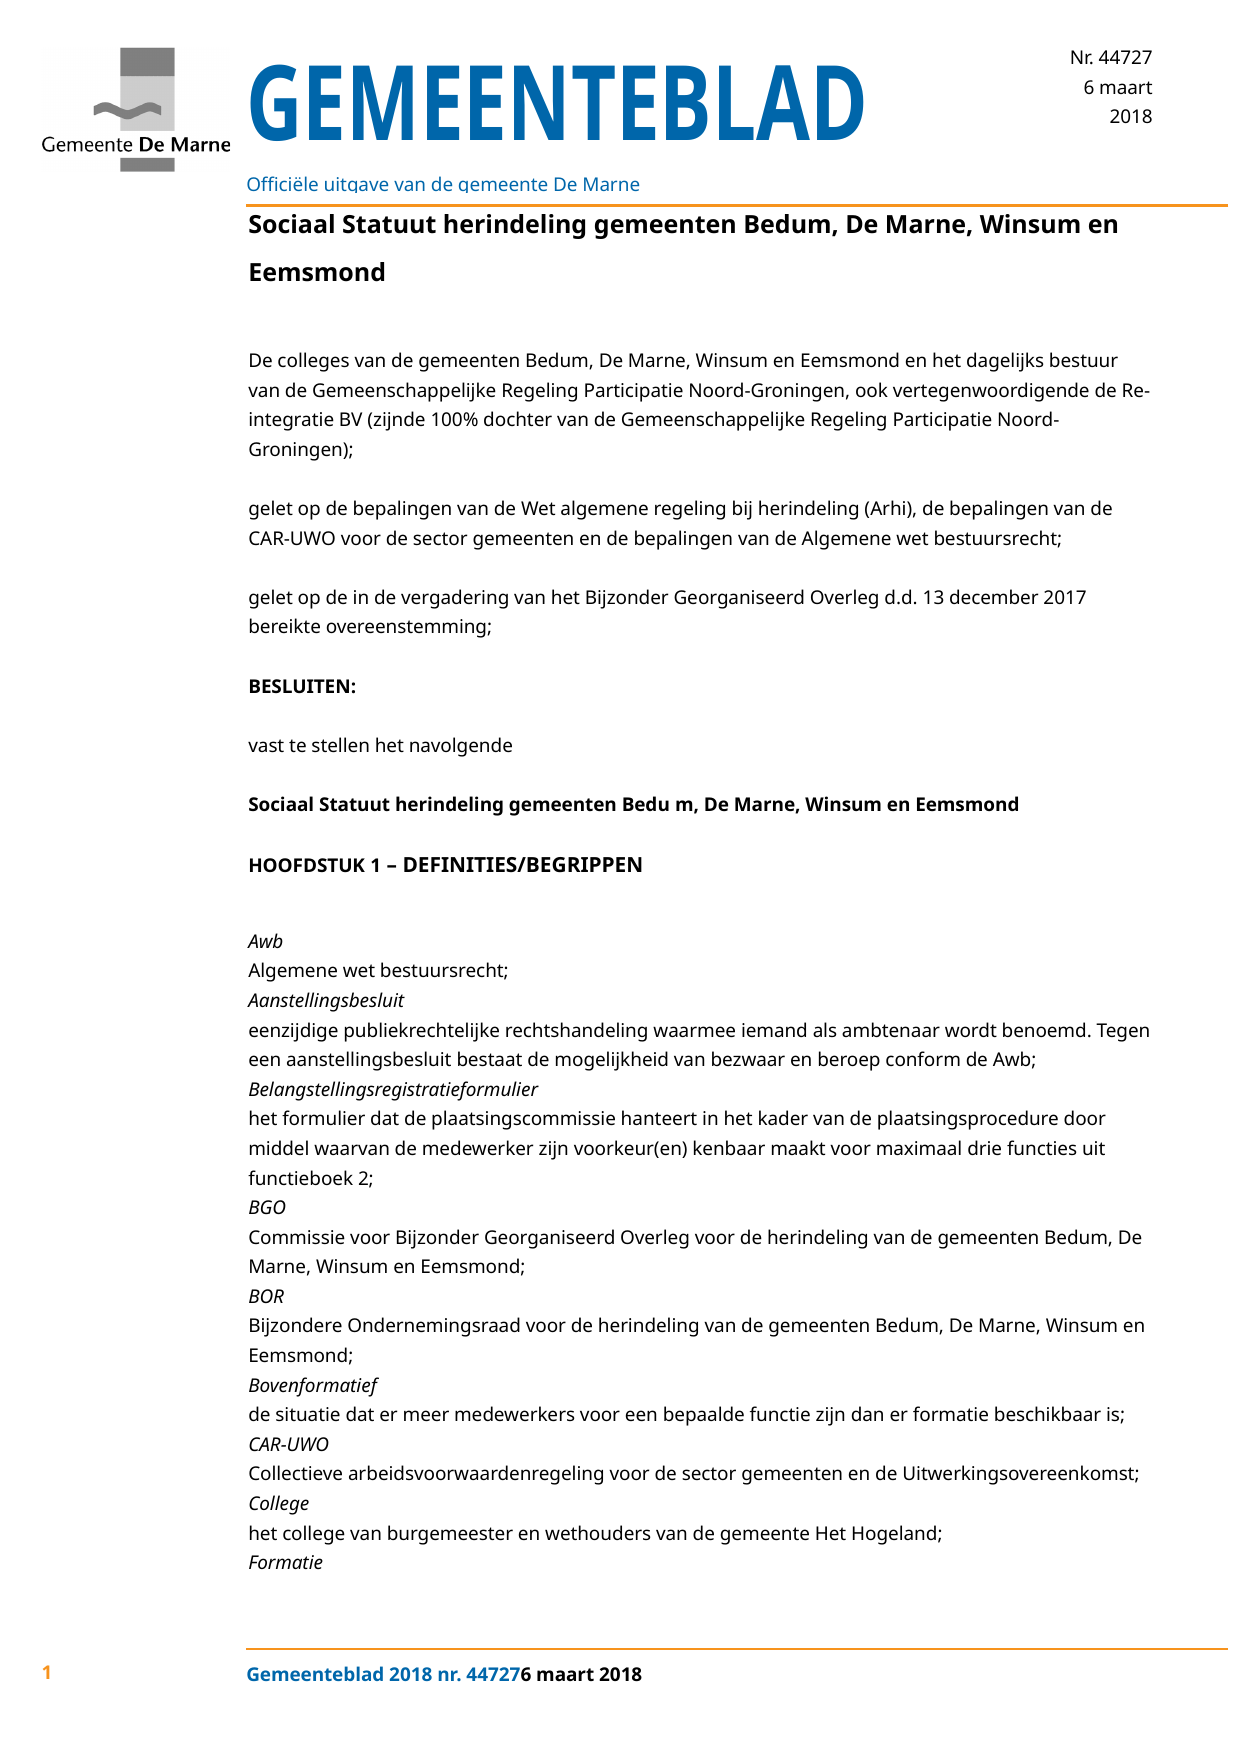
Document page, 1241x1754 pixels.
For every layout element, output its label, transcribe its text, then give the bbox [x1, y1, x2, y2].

text BESLUITEN: [248, 673, 1152, 699]
picture [41, 47, 231, 172]
text BOR [248, 1283, 1152, 1309]
text eenzijdige publiekrechtelijke rechtshandeling waarmee iemand als ambtenaar wordt benoemd. Tegen een aanstellingsbesluit bestaat de mogelijkheid van bezwaar en beroep conform de Awb; [248, 1017, 1152, 1072]
text Awb [248, 928, 1152, 954]
text het college van burgemeester en wethouders van de gemeente Het Hogeland; [248, 1520, 1152, 1546]
text CAR-UWO [248, 1431, 1152, 1457]
text Sociaal Statuut herindeling gemeenten Bedum, De Marne, Winsum en Eemsmond [248, 207, 1152, 288]
text de situatie dat er meer medewerkers voor een bepaalde functie zijn dan er formatie beschikbaar is; [248, 1401, 1152, 1427]
text gelet op de in de vergadering van het Bijzonder Georganiseerd Overleg d.d. 13 december 2017 bereikte overeenstemming; [248, 584, 1152, 639]
text Bovenformatief [248, 1372, 1152, 1398]
text College [248, 1490, 1152, 1516]
text Commissie voor Bijzonder Georganiseerd Overleg voor de herindeling van de gemeenten Bedum, De Marne, Winsum en Eemsmond; [248, 1224, 1152, 1279]
text Aanstellingsbesluit [248, 987, 1152, 1013]
text Sociaal Statuut herindeling gemeenten Bedu m, De Marne, Winsum en Eemsmond [248, 791, 1152, 817]
text De colleges van de gemeenten Bedum, De Marne, Winsum en Eemsmond en het dagelijks bestuur van de Gemeenschappelijke Regeling Participatie Noord-Groningen, ook vertegenwoordigende de Re-integratie BV (zijnde 100% dochter van de Gemeenschappelijke Regeling Participatie Noord-Groningen); [248, 347, 1152, 462]
text HOOFDSTUK 1 – DEFINITIES/BEGRIPPEN [248, 850, 1152, 879]
text BGO [248, 1194, 1152, 1220]
text Algemene wet bestuursrecht; [248, 958, 1152, 983]
text Formatie [248, 1549, 1152, 1575]
text Belangstellingsregistratieformulier [248, 1076, 1152, 1102]
text gelet op de bepalingen van de Wet algemene regeling bij herindeling (Arhi), de bepalingen van de CAR-UWO voor de sector gemeenten en de bepalingen van de Algemene wet bestuursrecht; [248, 495, 1152, 551]
text Bijzondere Ondernemingsraad voor de herindeling van de gemeenten Bedum, De Marne, Winsum en Eemsmond; [248, 1313, 1152, 1368]
text vast te stellen het navolgende [248, 732, 1152, 758]
text het formulier dat de plaatsingscommissie hanteert in het kader van de plaatsingsprocedure door middel waarvan de medewerker zijn voorkeur(en) kenbaar maakt voor maximaal drie functies uit functieboek 2; [248, 1106, 1152, 1191]
text Collectieve arbeidsvoorwaardenregeling voor de sector gemeenten en de Uitwerkingsovereenkomst; [248, 1461, 1152, 1486]
